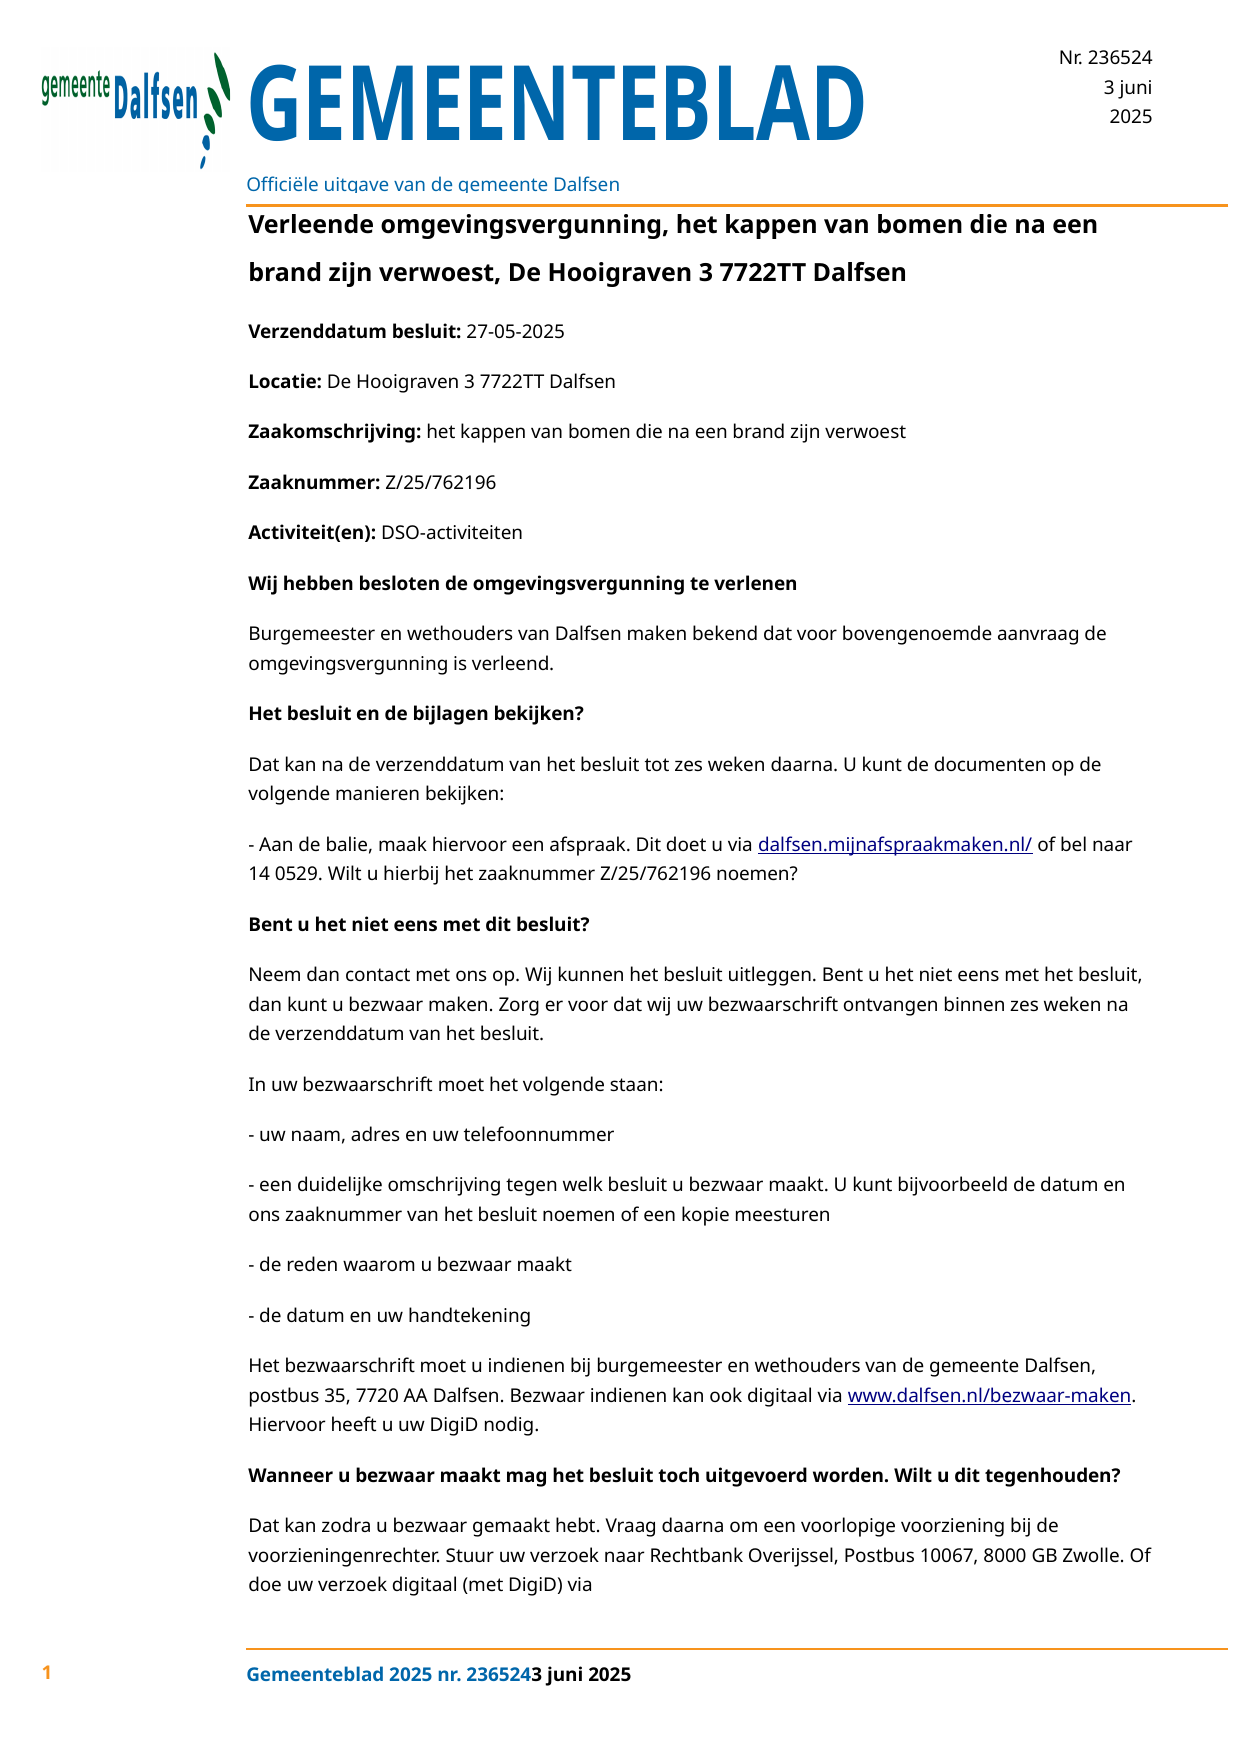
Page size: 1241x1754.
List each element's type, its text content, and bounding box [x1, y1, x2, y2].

text Locatie: De Hooigraven 3 7722TT Dalfsen [248, 368, 1152, 394]
text Verleende omgevingsvergunning, het kappen van bomen die na een brand zijn verwoest, De Hooigraven 3 7722TT Dalfsen [248, 207, 1152, 288]
text - de reden waarom u bezwaar maakt [248, 1252, 1152, 1277]
text - de datum en uw handtekening [248, 1302, 1152, 1328]
text - Aan de balie, maak hiervoor een afspraak. Dit doet u via dalfsen.mijnafspraakmaken.nl/ of bel naar 14 0529. Wilt u hierbij het zaaknummer Z/25/762196 noemen? [248, 831, 1152, 886]
text Burgemeester en wethouders van Dalfsen maken bekend dat voor bovengenoemde aanvraag de omgevingsvergunning is verleend. [248, 620, 1152, 676]
text - een duidelijke omschrijving tegen welk besluit u bezwaar maakt. U kunt bijvoorbeeld de datum en ons zaaknummer van het besluit noemen of een kopie meesturen [248, 1172, 1152, 1227]
picture [41, 47, 231, 172]
text Het bezwaarschrift moet u indienen bij burgemeester en wethouders van de gemeente Dalfsen, postbus 35, 7720 AA Dalfsen. Bezwaar indienen kan ook digitaal via www.dalfsen.nl/bezwaar-maken. Hiervoor heeft u uw DigiD nodig. [248, 1352, 1152, 1437]
text Neem dan contact met ons op. Wij kunnen het besluit uitleggen. Bent u het niet eens met het besluit, dan kunt u bezwaar maken. Zorg er voor dat wij uw bezwaarschrift ontvangen binnen zes weken na de verzenddatum van het besluit. [248, 961, 1152, 1046]
text Wij hebben besloten de omgevingsvergunning te verlenen [248, 570, 1152, 596]
text Het besluit en de bijlagen bekijken? [248, 700, 1152, 726]
text In uw bezwaarschrift moet het volgende staan: [248, 1071, 1152, 1097]
text Dat kan na de verzenddatum van het besluit tot zes weken daarna. U kunt de documenten op de volgende manieren bekijken: [248, 751, 1152, 806]
text Dat kan zodra u bezwaar gemaakt hebt. Vraag daarna om een voorlopige voorziening bij de voorzieningenrechter. Stuur uw verzoek naar Rechtbank Overijssel, Postbus 10067, 8000 GB Zwolle. Of doe uw verzoek digitaal (met DigiD) via [248, 1512, 1152, 1597]
text Zaaknummer: Z/25/762196 [248, 469, 1152, 495]
text Bent u het niet eens met dit besluit? [248, 911, 1152, 937]
text Zaakomschrijving: het kappen van bomen die na een brand zijn verwoest [248, 419, 1152, 444]
text Activiteit(en): DSO-activiteiten [248, 519, 1152, 545]
text Verzenddatum besluit: 27-05-2025 [248, 318, 1152, 344]
text - uw naam, adres en uw telefoonnummer [248, 1121, 1152, 1147]
text Wanneer u bezwaar maakt mag het besluit toch uitgevoerd worden. Wilt u dit tegenhouden? [248, 1462, 1152, 1488]
